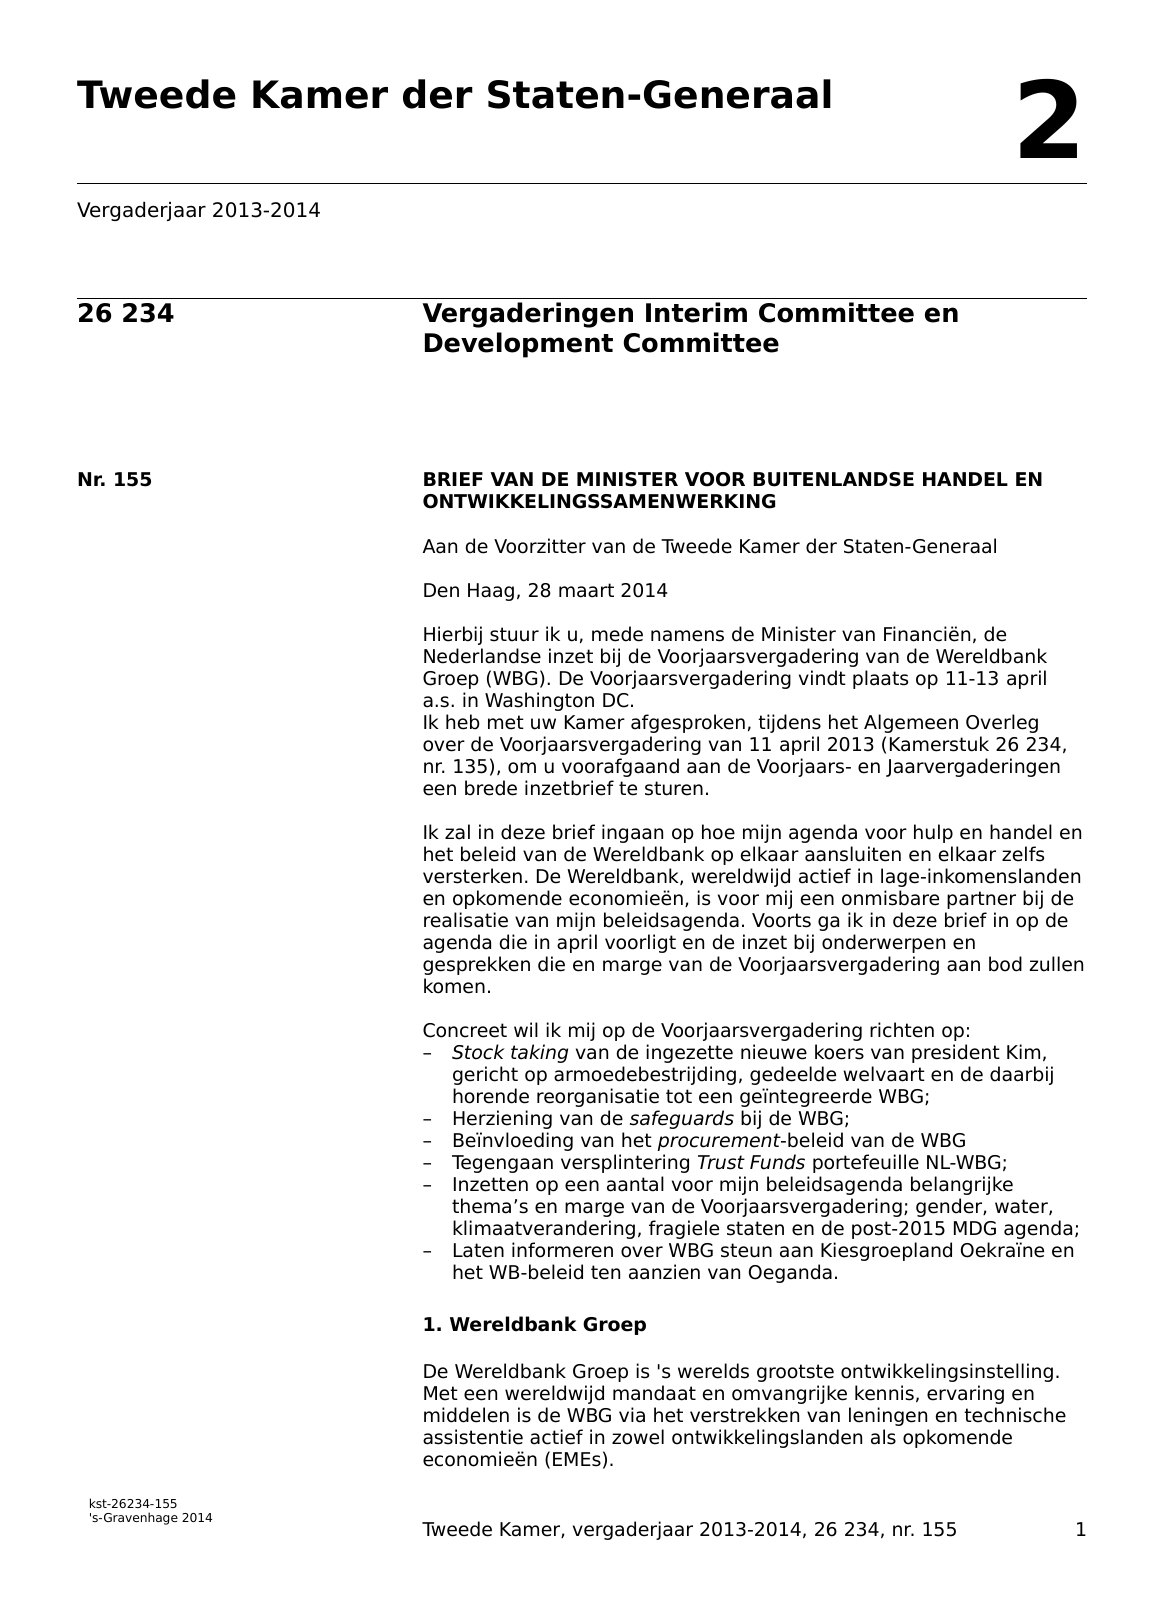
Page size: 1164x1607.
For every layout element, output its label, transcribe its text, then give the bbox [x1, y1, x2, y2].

text Den Haag, 28 maart 2014 [422, 580, 1087, 602]
subtitle Nr. 155 BRIEF VAN DE MINISTER VOOR BUITENLANDSE HANDEL EN ONTWIKKELINGSSAMENWERKING [77, 469, 1087, 513]
table_header Tweede Kamer der Staten-Generaal [77, 59, 886, 183]
text De Wereldbank Groep is 's werelds grootste ontwikkelingsinstelling. Met een wereldwijd mandaat en omvangrijke kennis, ervaring en middelen is de WBG via het verstrekken van leningen en technische assistentie actief in zowel ontwikkelingslanden als opkomende economieën (EMEs). [422, 1361, 1087, 1471]
subtitle 26 234 Vergaderingen Interim Committee en Development Committee [77, 299, 1087, 358]
text Ik zal in deze brief ingaan op hoe mijn agenda voor hulp en handel en het beleid van de Wereldbank op elkaar aansluiten en elkaar zelfs versterken. De Wereldbank, wereldwijd actief in lage-inkomenslanden en opkomende economieën, is voor mij een onmisbare partner bij de realisatie van mijn beleidsagenda. Voorts ga ik in deze brief in op de agenda die in april voorligt en de inzet bij onderwerpen en gesprekken die en marge van de Voorjaarsvergadering aan bod zullen komen. [422, 822, 1087, 998]
text 's-Gravenhage 2014 [88, 1511, 323, 1525]
table_cell Vergaderjaar 2013-2014 [77, 184, 1087, 298]
text Ik heb met uw Kamer afgesproken, tijdens het Algemeen Overleg over de Voorjaarsvergadering van 11 april 2013 (Kamerstuk 26 234, nr. 135), om u voorafgaand aan de Voorjaars- en Jaarvergaderingen een brede inzetbrief te sturen. [422, 712, 1087, 800]
text – Beïnvloeding van het procurement-beleid van de WBG [422, 1130, 1087, 1152]
subtitle 1. Wereldbank Groep [422, 1314, 1087, 1336]
text Concreet wil ik mij op de Voorjaarsvergadering richten op: [422, 1020, 1087, 1042]
text – Herziening van de safeguards bij de WBG; [422, 1108, 1087, 1130]
text – Laten informeren over WBG steun aan Kiesgroepland Oekraïne en het WB-beleid ten aanzien van Oeganda. [422, 1240, 1087, 1284]
table_header 2 [886, 59, 1087, 183]
text Hierbij stuur ik u, mede namens de Minister van Financiën, de Nederlandse inzet bij de Voorjaarsvergadering van de Wereldbank Groep (WBG). De Voorjaarsvergadering vindt plaats op 11-13 april a.s. in Washington DC. [422, 624, 1087, 712]
text – Stock taking van de ingezette nieuwe koers van president Kim, gericht op armoedebestrijding, gedeelde welvaart en de daarbij horende reorganisatie tot een geïntegreerde WBG; [422, 1042, 1087, 1108]
text Aan de Voorzitter van de Tweede Kamer der Staten-Generaal [422, 536, 1087, 557]
text – Tegengaan versplintering Trust Funds portefeuille NL-WBG; [422, 1152, 1087, 1174]
text kst-26234-155 [88, 1497, 323, 1511]
text – Inzetten op een aantal voor mijn beleidsagenda belangrijke thema’s en marge van de Voorjaarsvergadering; gender, water, klimaatverandering, fragiele staten en de post-2015 MDG agenda; [422, 1174, 1087, 1240]
